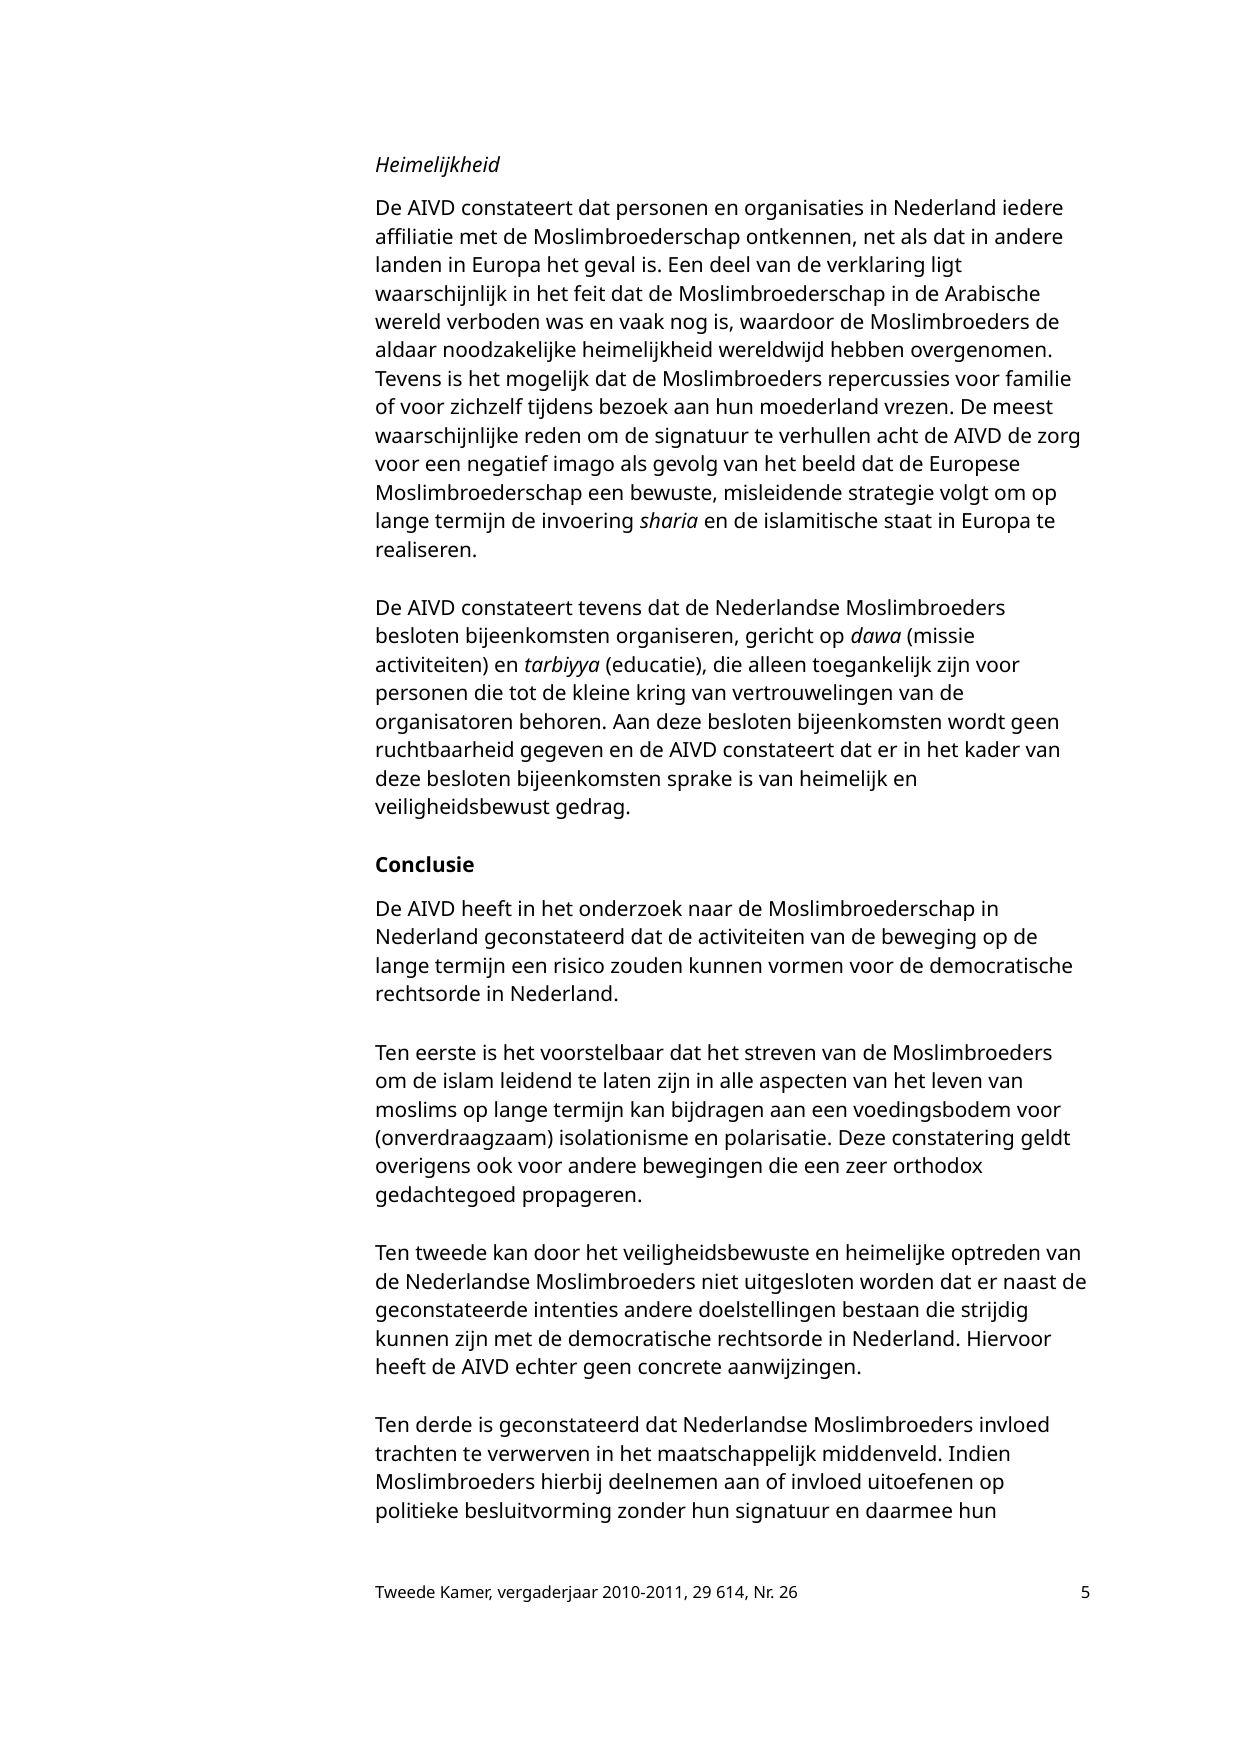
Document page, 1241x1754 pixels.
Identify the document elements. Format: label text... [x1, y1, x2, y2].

text De AIVD heeft in het onderzoek naar de Moslimbroederschap in Nederland geconstateerd dat de activiteiten van de beweging op de lange termijn een risico zouden kunnen vormen voor de democratische rechtsorde in Nederland. [375, 894, 1090, 1008]
text De AIVD constateert dat personen en organisaties in Nederland iedere affiliatie met de Moslimbroederschap ontkennen, net als dat in andere landen in Europa het geval is. Een deel van de verklaring ligt waarschijnlijk in het feit dat de Moslimbroederschap in de Arabische wereld verboden was en vaak nog is, waardoor de Moslimbroeders de aldaar noodzakelijke heimelijkheid wereldwijd hebben overgenomen. Tevens is het mogelijk dat de Moslimbroeders repercussies voor familie of voor zichzelf tijdens bezoek aan hun moederland vrezen. De meest waarschijnlijke reden om de signatuur te verhullen acht de AIVD de zorg voor een negatief imago als gevolg van het beeld dat de Europese Moslimbroederschap een bewuste, misleidende strategie volgt om op lange termijn de invoering sharia en de islamitische staat in Europa te realiseren. [375, 193, 1090, 563]
text Ten eerste is het voorstelbaar dat het streven van de Moslimbroeders om de islam leidend te laten zijn in alle aspecten van het leven van moslims op lange termijn kan bijdragen aan een voedingsbodem voor (onverdraagzaam) isolationisme en polarisatie. Deze constatering geldt overigens ook voor andere bewegingen die een zeer orthodox gedachtegoed propageren. [375, 1038, 1090, 1208]
text Conclusie [375, 851, 1090, 879]
text Heimelijkheid [375, 150, 1090, 178]
text Ten tweede kan door het veiligheidsbewuste en heimelijke optreden van de Nederlandse Moslimbroeders niet uitgesloten worden dat er naast de geconstateerde intenties andere doelstellingen bestaan die strijdig kunnen zijn met de democratische rechtsorde in Nederland. Hiervoor heeft de AIVD echter geen concrete aanwijzingen. [375, 1238, 1090, 1381]
text Ten derde is geconstateerd dat Nederlandse Moslimbroeders invloed trachten te verwerven in het maatschappelijk middenveld. Indien Moslimbroeders hierbij deelnemen aan of invloed uitoefenen op politieke besluitvorming zonder hun signatuur en daarmee hun [375, 1411, 1090, 1524]
text De AIVD constateert tevens dat de Nederlandse Moslimbroeders besloten bijeenkomsten organiseren, gericht op dawa (missie activiteiten) en tarbiyya (educatie), die alleen toegankelijk zijn voor personen die tot de kleine kring van vertrouwelingen van de organisatoren behoren. Aan deze besloten bijeenkomsten wordt geen ruchtbaarheid gegeven en de AIVD constateert dat er in het kader van deze besloten bijeenkomsten sprake is van heimelijk en veiligheidsbewust gedrag. [375, 593, 1090, 821]
